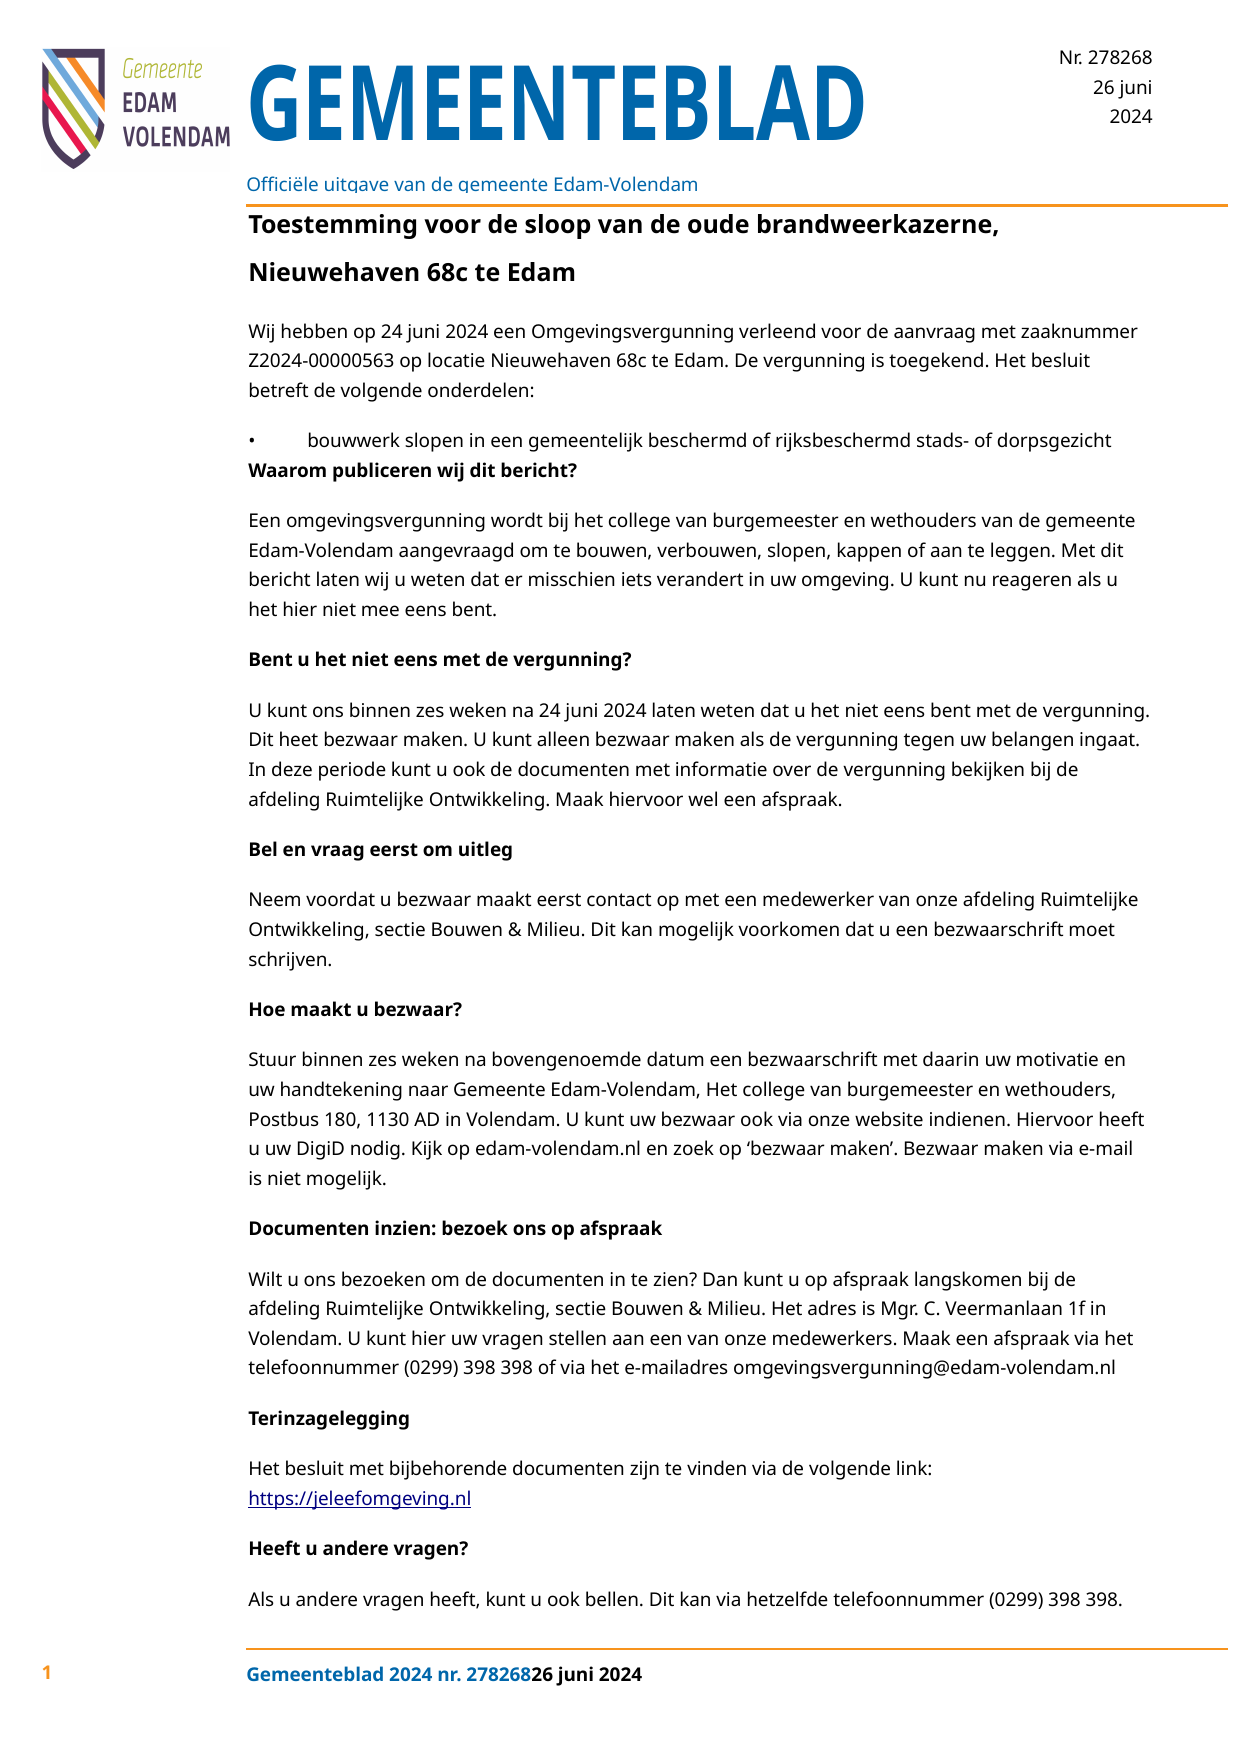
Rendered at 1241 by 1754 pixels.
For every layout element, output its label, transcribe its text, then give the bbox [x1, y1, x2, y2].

text Bent u het niet eens met de vergunning? [248, 647, 1152, 672]
list bouwwerk slopen in een gemeentelijk beschermd of rijksbeschermd stads- of dorpsgezicht [248, 427, 1152, 453]
text Documenten inzien: bezoek ons op afspraak [248, 1215, 1152, 1241]
text Het besluit met bijbehorende documenten zijn te vinden via de volgende link: https://jeleefomgeving.nl [248, 1455, 1152, 1511]
picture [41, 47, 231, 172]
text U kunt ons binnen zes weken na 24 juni 2024 laten weten dat u het niet eens bent met de vergunning. Dit heet bezwaar maken. U kunt alleen bezwaar maken als de vergunning tegen uw belangen ingaat. In deze periode kunt u ook de documenten met informatie over de vergunning bekijken bij de afdeling Ruimtelijke Ontwikkeling. Maak hiervoor wel een afspraak. [248, 697, 1152, 812]
text Neem voordat u bezwaar maakt eerst contact op met een medewerker van onze afdeling Ruimtelijke Ontwikkeling, sectie Bouwen & Milieu. Dit kan mogelijk voorkomen dat u een bezwaarschrift moet schrijven. [248, 887, 1152, 972]
text Wij hebben op 24 juni 2024 een Omgevingsvergunning verleend voor de aanvraag met zaaknummer Z2024-00000563 op locatie Nieuwehaven 68c te Edam. De vergunning is toegekend. Het besluit betreft de volgende onderdelen: [248, 318, 1152, 403]
text Terinzagelegging [248, 1405, 1152, 1431]
text Hoe maakt u bezwaar? [248, 996, 1152, 1022]
text Als u andere vragen heeft, kunt u ook bellen. Dit kan via hetzelfde telefoonnummer (0299) 398 398. [248, 1586, 1152, 1612]
text Heeft u andere vragen? [248, 1535, 1152, 1561]
text Waarom publiceren wij dit bericht? [248, 457, 1152, 483]
text Stuur binnen zes weken na bovengenoemde datum een bezwaarschrift met daarin uw motivatie en uw handtekening naar Gemeente Edam-Volendam, Het college van burgemeester en wethouders, Postbus 180, 1130 AD in Volendam. U kunt uw bezwaar ook via onze website indienen. Hiervoor heeft u uw DigiD nodig. Kijk op edam-volendam.nl en zoek op ‘bezwaar maken’. Bezwaar maken via e-mail is niet mogelijk. [248, 1047, 1152, 1191]
text Bel en vraag eerst om uitleg [248, 836, 1152, 862]
text Wilt u ons bezoeken om de documenten in te zien? Dan kunt u op afspraak langskomen bij de afdeling Ruimtelijke Ontwikkeling, sectie Bouwen & Milieu. Het adres is Mgr. C. Veermanlaan 1f in Volendam. U kunt hier uw vragen stellen aan een van onze medewerkers. Maak een afspraak via het telefoonnummer (0299) 398 398 of via het e-mailadres omgevingsvergunning@edam-volendam.nl [248, 1266, 1152, 1380]
text Een omgevingsvergunning wordt bij het college van burgemeester en wethouders van de gemeente Edam-Volendam aangevraagd om te bouwen, verbouwen, slopen, kappen of aan te leggen. Met dit bericht laten wij u weten dat er misschien iets verandert in uw omgeving. U kunt nu reageren als u het hier niet mee eens bent. [248, 507, 1152, 622]
text Toestemming voor de sloop van de oude brandweerkazerne, Nieuwehaven 68c te Edam [248, 207, 1152, 288]
